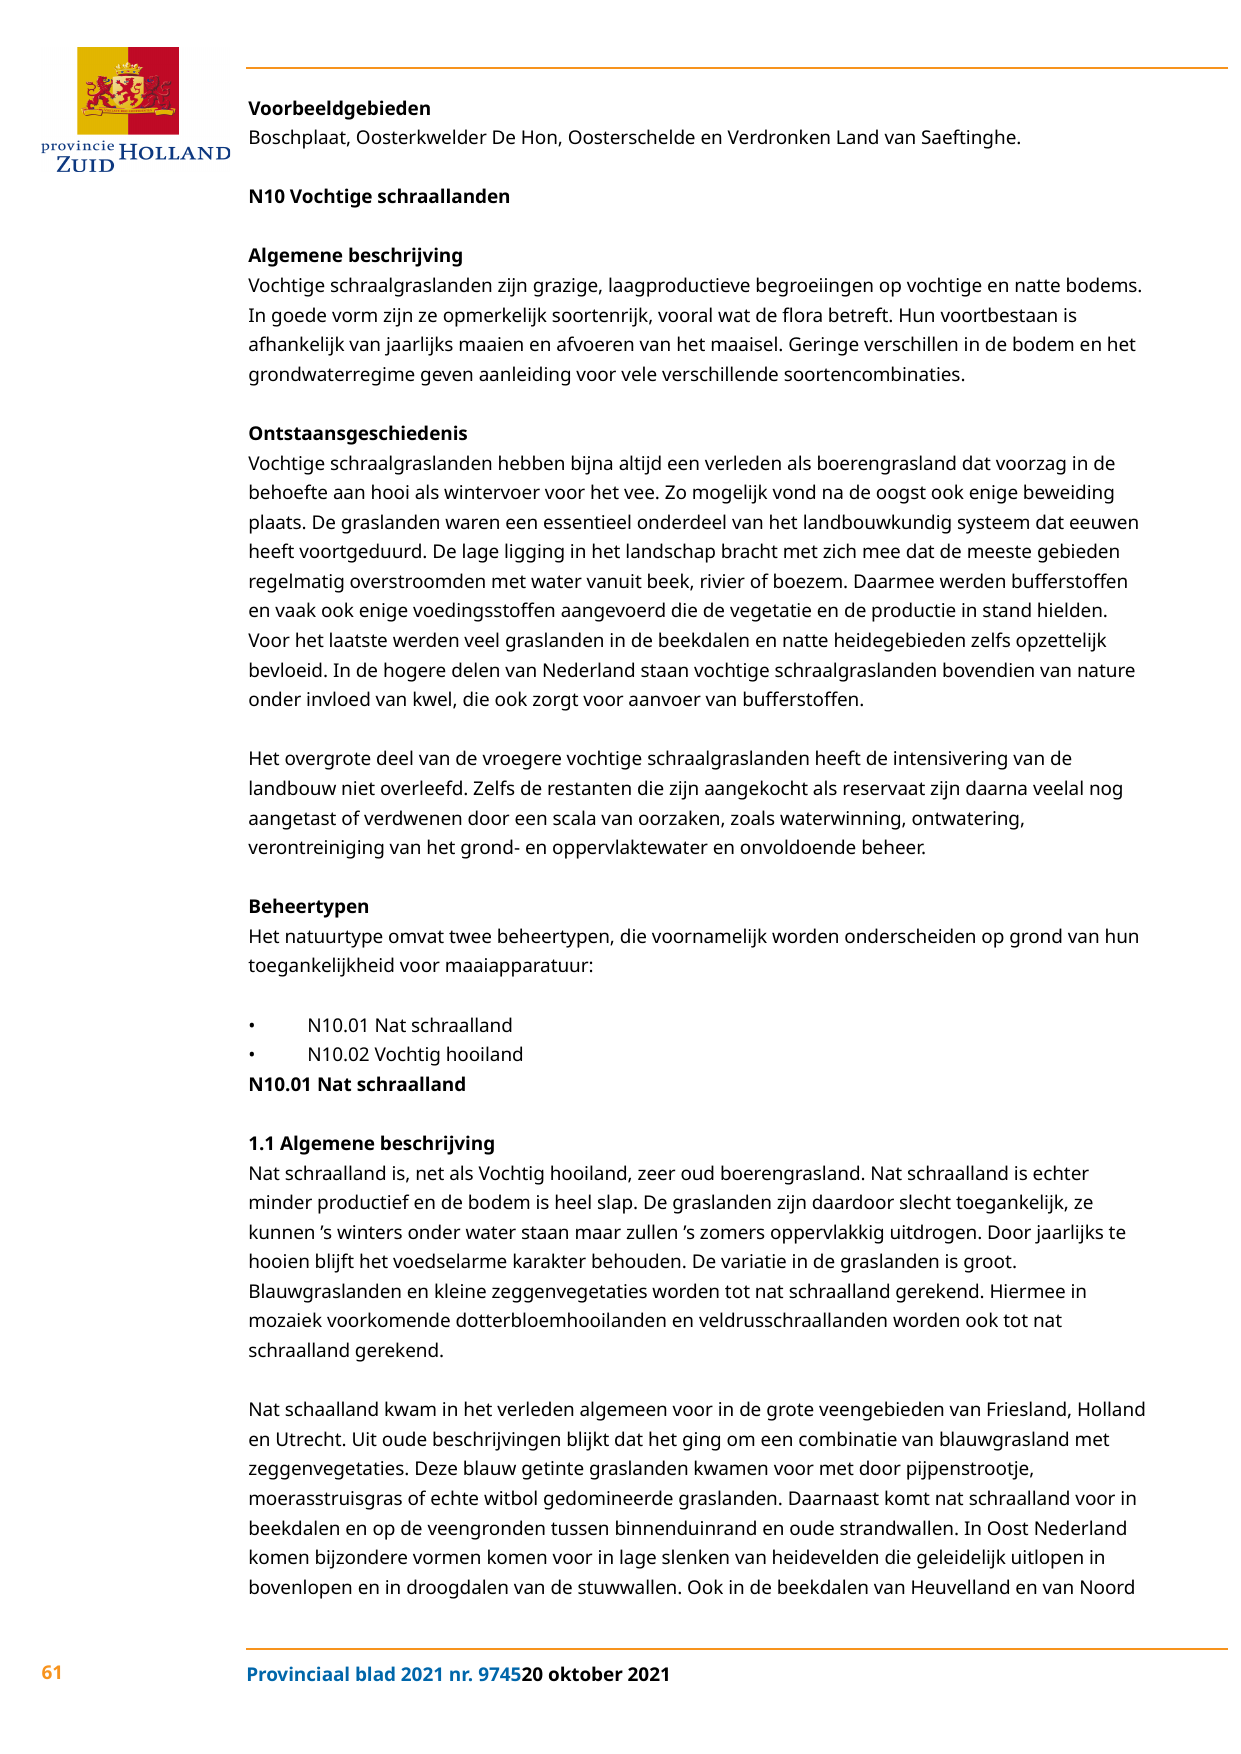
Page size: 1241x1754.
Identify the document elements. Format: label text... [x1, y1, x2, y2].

text Nat schraalland is, net als Vochtig hooiland, zeer oud boerengrasland. Nat schraalland is echter minder productief en de bodem is heel slap. De graslanden zijn daardoor slecht toegankelijk, ze kunnen ’s winters onder water staan maar zullen ’s zomers oppervlakkig uitdrogen. Door jaarlijks te hooien blijft het voedselarme karakter behouden. De variatie in de graslanden is groot. Blauwgraslanden en kleine zeggenvegetaties worden tot nat schraalland gerekend. Hiermee in mozaiek voorkomende dotterbloemhooilanden en veldrusschraallanden worden ook tot nat schraalland gerekend. [248, 1160, 1152, 1363]
text N10 Vochtige schraallanden [248, 183, 1152, 209]
text Nat schaalland kwam in het verleden algemeen voor in de grote veengebieden van Friesland, Holland en Utrecht. Uit oude beschrijvingen blijkt dat het ging om een combinatie van blauwgrasland met zeggenvegetaties. Deze blauw getinte graslanden kwamen voor met door pijpenstrootje, moerasstruisgras of echte witbol gedomineerde graslanden. Daarnaast komt nat schraalland voor in beekdalen en op de veengronden tussen binnenduinrand en oude strandwallen. In Oost Nederland komen bijzondere vormen komen voor in lage slenken van heidevelden die geleidelijk uitlopen in bovenlopen en in droogdalen van de stuwwallen. Ook in de beekdalen van Heuvelland en van Noord [248, 1396, 1152, 1600]
text Het natuurtype omvat twee beheertypen, die voornamelijk worden onderscheiden op grond van hun toegankelijkheid voor maaiapparatuur: [248, 923, 1152, 978]
text N10.01 Nat schraalland [248, 1071, 1152, 1097]
text Beheertypen [248, 893, 1152, 919]
text 1.1 Algemene beschrijving [248, 1130, 1152, 1156]
text Ontstaansgeschiedenis [248, 420, 1152, 446]
text Het overgrote deel van de vroegere vochtige schraalgraslanden heeft de intensivering van de landbouw niet overleefd. Zelfs de restanten die zijn aangekocht als reservaat zijn daarna veelal nog aangetast of verdwenen door een scala van oorzaken, zoals waterwinning, ontwatering, verontreiniging van het grond- en oppervlaktewater en onvoldoende beheer. [248, 746, 1152, 860]
text Vochtige schraalgraslanden hebben bijna altijd een verleden als boerengrasland dat voorzag in de behoefte aan hooi als wintervoer voor het vee. Zo mogelijk vond na de oogst ook enige beweiding plaats. De graslanden waren een essentieel onderdeel van het landbouwkundig systeem dat eeuwen heeft voortgeduurd. De lage ligging in het landschap bracht met zich mee dat de meeste gebieden regelmatig overstroomden met water vanuit beek, rivier of boezem. Daarmee werden bufferstoffen en vaak ook enige voedingsstoffen aangevoerd die de vegetatie en de productie in stand hielden. Voor het laatste werden veel graslanden in de beekdalen en natte heidegebieden zelfs opzettelijk bevloeid. In de hogere delen van Nederland staan vochtige schraalgraslanden bovendien van nature onder invloed van kwel, die ook zorgt voor aanvoer van bufferstoffen. [248, 450, 1152, 712]
text Vochtige schraalgraslanden zijn grazige, laagproductieve begroeiingen op vochtige en natte bodems. In goede vorm zijn ze opmerkelijk soortenrijk, vooral wat de flora betreft. Hun voortbestaan is afhankelijk van jaarlijks maaien en afvoeren van het maaisel. Geringe verschillen in de bodem en het grondwaterregime geven aanleiding voor vele verschillende soortencombinaties. [248, 272, 1152, 387]
text Voorbeeldgebieden [248, 95, 1152, 121]
picture [41, 47, 231, 172]
list N10.01 Nat schraalland [248, 1012, 1152, 1038]
text Algemene beschrijving [248, 243, 1152, 268]
text Boschplaat, Oosterkwelder De Hon, Oosterschelde en Verdronken Land van Saeftinghe. [248, 124, 1152, 150]
list N10.02 Vochtig hooiland [248, 1041, 1152, 1067]
